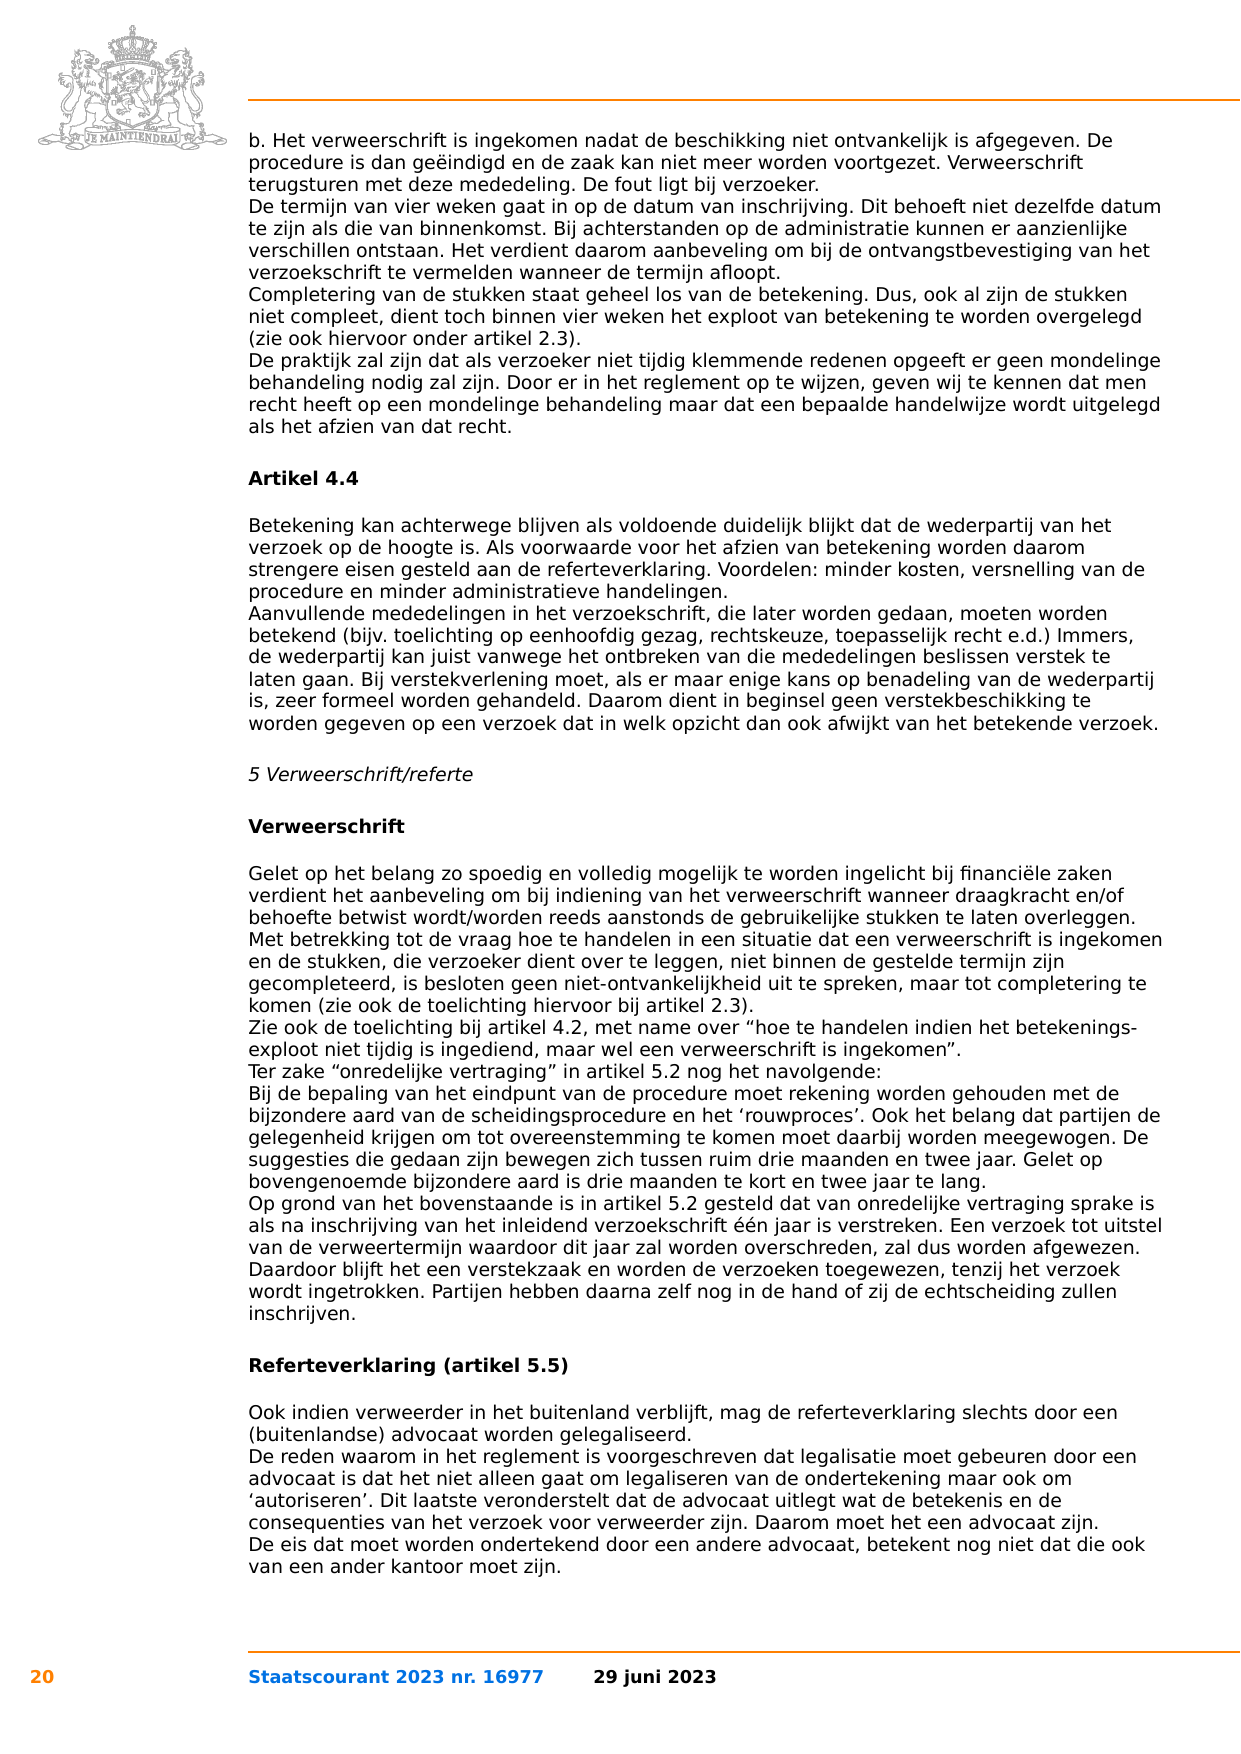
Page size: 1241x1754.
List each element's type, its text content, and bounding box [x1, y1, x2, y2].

subtitle Referteverklaring (artikel 5.5) [248, 1355, 1163, 1377]
text Aanvullende mededelingen in het verzoekschrift, die later worden gedaan, moeten worden betekend (bijv. toelichting op eenhoofdig gezag, rechtskeuze, toepasselijk recht e.d.) Immers, de wederpartij kan juist vanwege het ontbreken van die mededelingen beslissen verstek te laten gaan. Bij verstekverlening moet, als er maar enige kans op benadeling van de wederpartij is, zeer formeel worden gehandeld. Daarom dient in beginsel geen verstekbeschikking te worden gegeven op een verzoek dat in welk opzicht dan ook afwijkt van het betekende verzoek. [248, 602, 1163, 734]
text Completering van de stukken staat geheel los van de betekening. Dus, ook al zijn de stukken niet compleet, dient toch binnen vier weken het exploot van betekening te worden overgelegd (zie ook hiervoor onder artikel 2.3). [248, 284, 1163, 350]
text Zie ook de toelichting bij artikel 4.2, met name over “hoe te handelen indien het betekenings-exploot niet tijdig is ingediend, maar wel een verweerschrift is ingekomen”. [248, 1017, 1163, 1061]
text De eis dat moet worden ondertekend door een andere advocaat, betekent nog niet dat die ook van een ander kantoor moet zijn. [248, 1534, 1163, 1578]
text De reden waarom in het reglement is voorgeschreven dat legalisatie moet gebeuren door een advocaat is dat het niet alleen gaat om legaliseren van de ondertekening maar ook om ‘autoriseren’. Dit laatste veronderstelt dat de advocaat uitlegt wat de betekenis en de consequenties van het verzoek voor verweerder zijn. Daarom moet het een advocaat zijn. [248, 1446, 1163, 1534]
subtitle Verweerschrift [248, 816, 1163, 838]
subtitle Artikel 4.4 [248, 468, 1163, 489]
text Op grond van het bovenstaande is in artikel 5.2 gesteld dat van onredelijke vertraging sprake is als na inschrijving van het inleidend verzoekschrift één jaar is verstreken. Een verzoek tot uitstel van de verweertermijn waardoor dit jaar zal worden overschreden, zal dus worden afgewezen. Daardoor blijft het een verstekzaak en worden de verzoeken toegewezen, tenzij het verzoek wordt ingetrokken. Partijen hebben daarna zelf nog in de hand of zij de echtscheiding zullen inschrijven. [248, 1193, 1163, 1325]
picture [38, 25, 227, 150]
subtitle 5 Verweerschrift/referte [248, 764, 1163, 786]
text De termijn van vier weken gaat in op de datum van inschrijving. Dit behoeft niet dezelfde datum te zijn als die van binnenkomst. Bij achterstanden op de administratie kunnen er aanzienlijke verschillen ontstaan. Het verdient daarom aanbeveling om bij de ontvangstbevestiging van het verzoekschrift te vermelden wanneer de termijn afloopt. [248, 196, 1163, 284]
text Bij de bepaling van het eindpunt van de procedure moet rekening worden gehouden met de bijzondere aard van de scheidingsprocedure en het ‘rouwproces’. Ook het belang dat partijen de gelegenheid krijgen om tot overeenstemming te komen moet daarbij worden meegewogen. De suggesties die gedaan zijn bewegen zich tussen ruim drie maanden en twee jaar. Gelet op bovengenoemde bijzondere aard is drie maanden te kort en twee jaar te lang. [248, 1083, 1163, 1193]
text Ter zake “onredelijke vertraging” in artikel 5.2 nog het navolgende: [248, 1061, 1163, 1083]
text Betekening kan achterwege blijven als voldoende duidelijk blijkt dat de wederpartij van het verzoek op de hoogte is. Als voorwaarde voor het afzien van betekening worden daarom strengere eisen gesteld aan de referteverklaring. Voordelen: minder kosten, versnelling van de procedure en minder administratieve handelingen. [248, 514, 1163, 602]
text Met betrekking tot de vraag hoe te handelen in een situatie dat een verweerschrift is ingekomen en de stukken, die verzoeker dient over te leggen, niet binnen de gestelde termijn zijn gecompleteerd, is besloten geen niet-ontvankelijkheid uit te spreken, maar tot completering te komen (zie ook de toelichting hiervoor bij artikel 2.3). [248, 929, 1163, 1017]
text De praktijk zal zijn dat als verzoeker niet tijdig klemmende redenen opgeeft er geen mondelinge behandeling nodig zal zijn. Door er in het reglement op te wijzen, geven wij te kennen dat men recht heeft op een mondelinge behandeling maar dat een bepaalde handelwijze wordt uitgelegd als het afzien van dat recht. [248, 350, 1163, 438]
text Gelet op het belang zo spoedig en volledig mogelijk te worden ingelicht bij financiële zaken verdient het aanbeveling om bij indiening van het verweerschrift wanneer draagkracht en/of behoefte betwist wordt/worden reeds aanstonds de gebruikelijke stukken te laten overleggen. [248, 863, 1163, 929]
text Ook indien verweerder in het buitenland verblijft, mag de referteverklaring slechts door een (buitenlandse) advocaat worden gelegaliseerd. [248, 1402, 1163, 1446]
text b. Het verweerschrift is ingekomen nadat de beschikking niet ontvankelijk is afgegeven. De procedure is dan geëindigd en de zaak kan niet meer worden voortgezet. Verweerschrift terugsturen met deze mededeling. De fout ligt bij verzoeker. [248, 130, 1163, 196]
